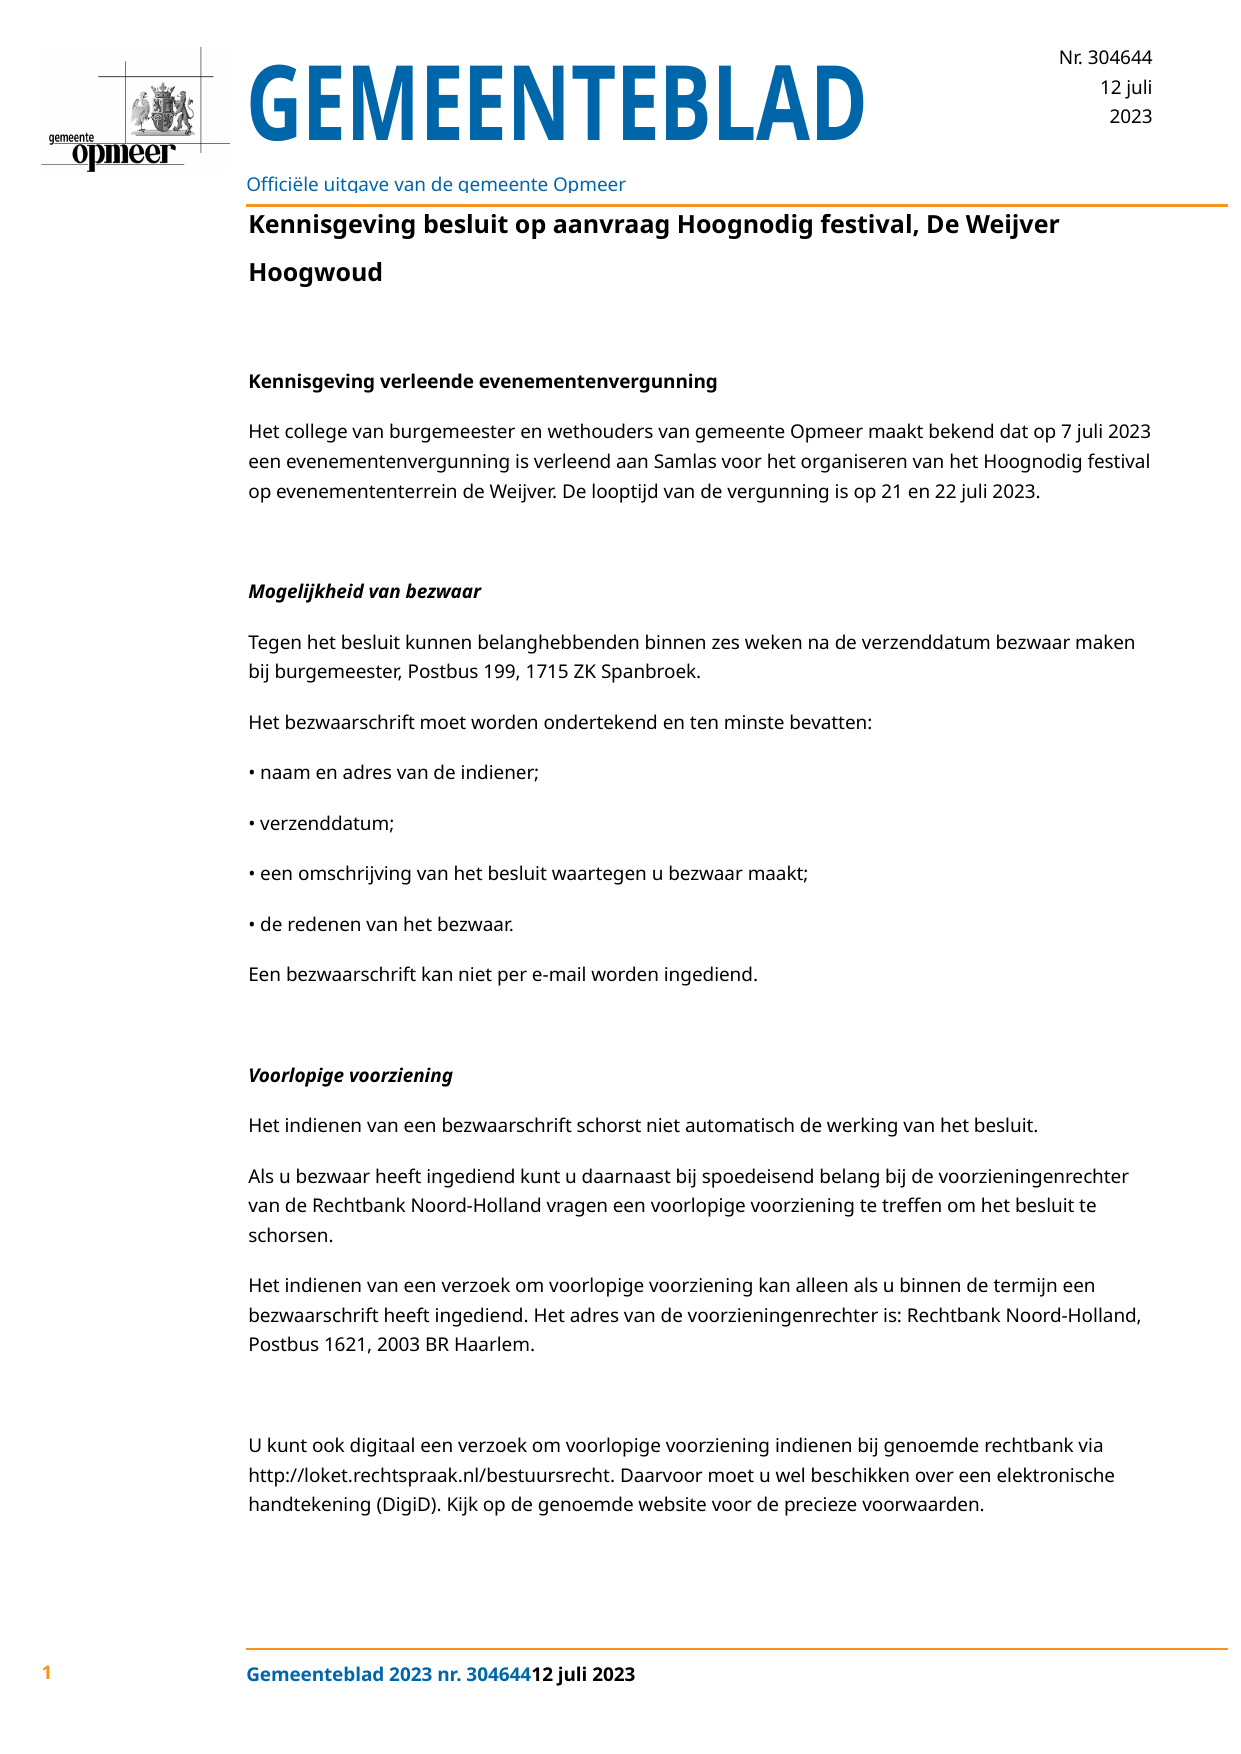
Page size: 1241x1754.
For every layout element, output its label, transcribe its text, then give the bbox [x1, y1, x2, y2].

text • de redenen van het bezwaar. [248, 911, 1152, 937]
text Voorlopige voorziening [248, 1062, 1152, 1088]
text Het bezwaarschrift moet worden ondertekend en ten minste bevatten: [248, 709, 1152, 735]
text Het indienen van een bezwaarschrift schorst niet automatisch de werking van het besluit. [248, 1112, 1152, 1138]
text • een omschrijving van het besluit waartegen u bezwaar maakt; [248, 860, 1152, 886]
text Kennisgeving besluit op aanvraag Hoognodig festival, De Weijver Hoogwoud [248, 207, 1152, 288]
text • naam en adres van de indiener; [248, 759, 1152, 785]
text Het college van burgemeester en wethouders van gemeente Opmeer maakt bekend dat op 7 juli 2023 een evenementenvergunning is verleend aan Samlas voor het organiseren van het Hoognodig festival op evenemententerrein de Weijver. De looptijd van de vergunning is op 21 en 22 juli 2023. [248, 419, 1152, 504]
text Kennisgeving verleende evenementenvergunning [248, 368, 1152, 394]
text Mogelijkheid van bezwaar [248, 579, 1152, 604]
picture [41, 47, 231, 172]
text Het indienen van een verzoek om voorlopige voorziening kan alleen als u binnen de termijn een bezwaarschrift heeft ingediend. Het adres van de voorzieningenrechter is: Rechtbank Noord-Holland, Postbus 1621, 2003 BR Haarlem. [248, 1272, 1152, 1357]
text Tegen het besluit kunnen belanghebbenden binnen zes weken na de verzenddatum bezwaar maken bij burgemeester, Postbus 199, 1715 ZK Spanbroek. [248, 629, 1152, 684]
text • verzenddatum; [248, 810, 1152, 836]
text U kunt ook digitaal een verzoek om voorlopige voorziening indienen bij genoemde rechtbank via http://loket.rechtspraak.nl/bestuursrecht. Daarvoor moet u wel beschikken over een elektronische handtekening (DigiD). Kijk op de genoemde website voor de precieze voorwaarden. [248, 1432, 1152, 1517]
text Een bezwaarschrift kan niet per e-mail worden ingediend. [248, 961, 1152, 987]
text Als u bezwaar heeft ingediend kunt u daarnaast bij spoedeisend belang bij de voorzieningenrechter van de Rechtbank Noord-Holland vragen een voorlopige voorziening te treffen om het besluit te schorsen. [248, 1163, 1152, 1248]
